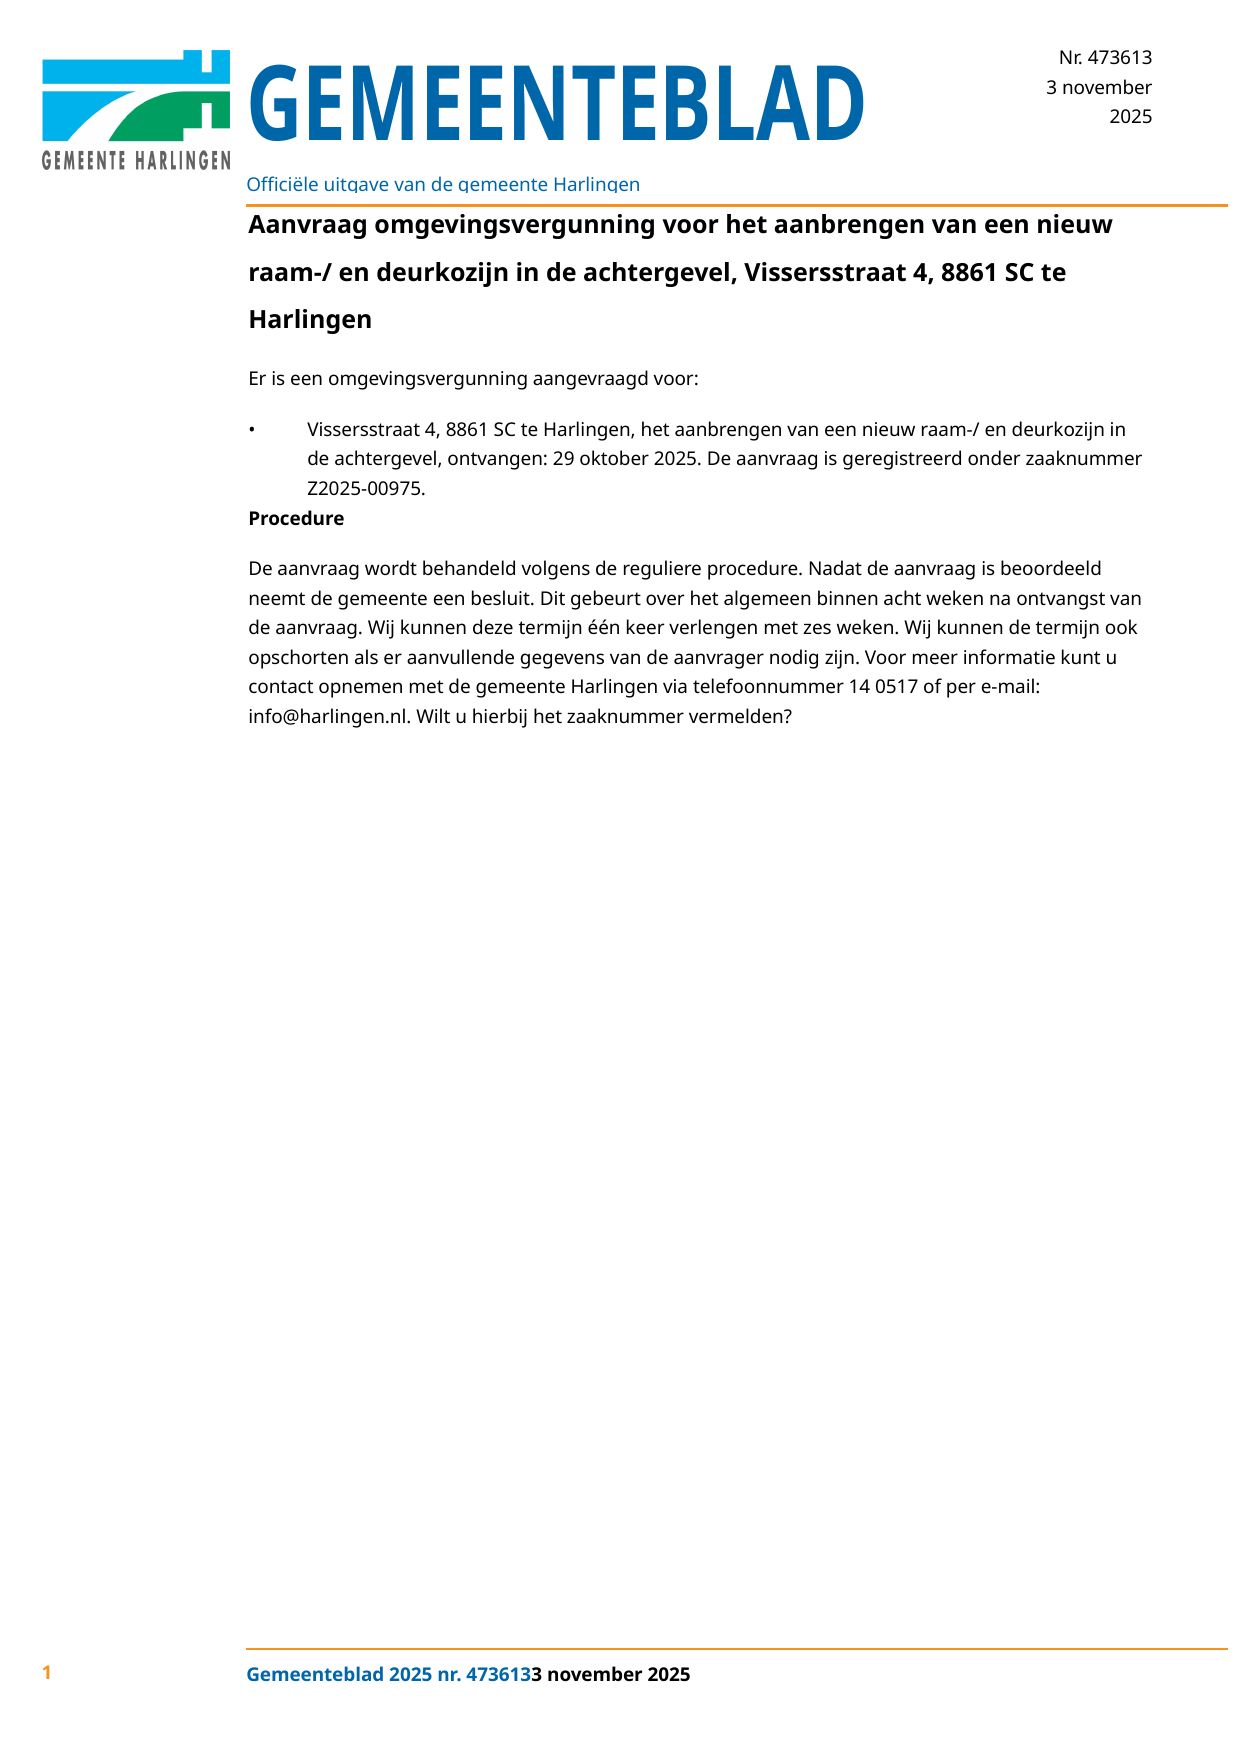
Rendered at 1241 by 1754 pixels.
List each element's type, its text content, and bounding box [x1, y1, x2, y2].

text Procedure [248, 505, 1152, 530]
list Vissersstraat 4, 8861 SC te Harlingen, het aanbrengen van een nieuw raam-/ en deurkozijn in de achtergevel, ontvangen: 29 oktober 2025. De aanvraag is geregistreerd onder zaaknummer Z2025-00975. [248, 416, 1152, 501]
text Er is een omgevingsvergunning aangevraagd voor: [248, 366, 1152, 391]
picture [41, 47, 231, 172]
text De aanvraag wordt behandeld volgens de reguliere procedure. Nadat de aanvraag is beoordeeld neemt de gemeente een besluit. Dit gebeurt over het algemeen binnen acht weken na ontvangst van de aanvraag. Wij kunnen deze termijn één keer verlengen met zes weken. Wij kunnen de termijn ook opschorten als er aanvullende gegevens van de aanvrager nodig zijn. Voor meer informatie kunt u contact opnemen met de gemeente Harlingen via telefoonnummer 14 0517 of per e-mail: info@harlingen.nl. Wilt u hierbij het zaaknummer vermelden? [248, 555, 1152, 729]
text Aanvraag omgevingsvergunning voor het aanbrengen van een nieuw raam-/ en deurkozijn in de achtergevel, Vissersstraat 4, 8861 SC te Harlingen [248, 207, 1152, 336]
